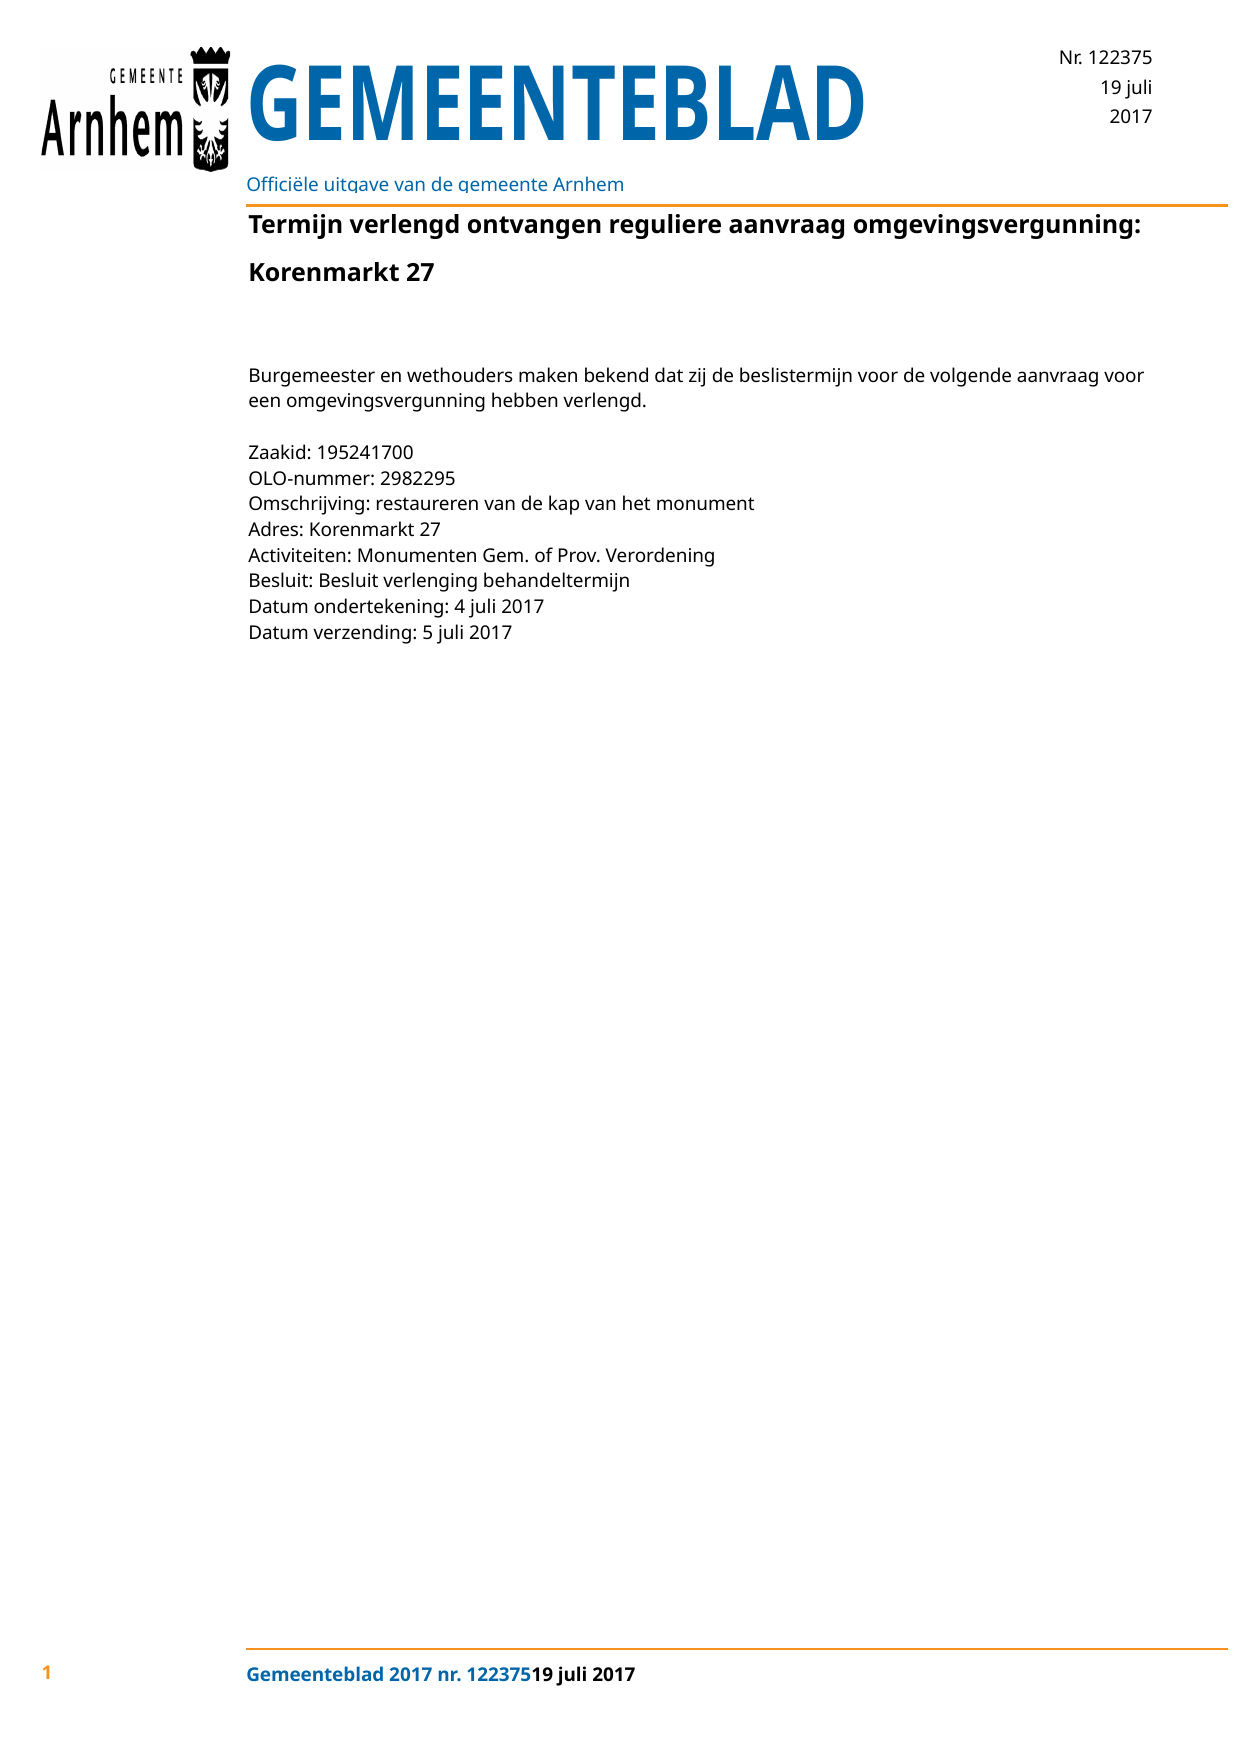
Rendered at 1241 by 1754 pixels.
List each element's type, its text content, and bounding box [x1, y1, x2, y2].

text Activiteiten: Monumenten Gem. of Prov. Verordening [248, 542, 1152, 568]
text Burgemeester en wethouders maken bekend dat zij de beslistermijn voor de volgende aanvraag voor een omgevingsvergunning hebben verlengd. [248, 362, 1152, 413]
text Besluit: Besluit verlenging behandeltermijn [248, 568, 1152, 593]
text Omschrijving: restaureren van de kap van het monument [248, 491, 1152, 516]
picture [41, 47, 231, 172]
text Datum ondertekening: 4 juli 2017 [248, 593, 1152, 619]
text Datum verzending: 5 juli 2017 [248, 619, 1152, 645]
text OLO-nummer: 2982295 [248, 465, 1152, 491]
text Termijn verlengd ontvangen reguliere aanvraag omgevingsvergunning: Korenmarkt 27 [248, 207, 1152, 288]
text Zaakid: 195241700 [248, 439, 1152, 465]
text Adres: Korenmarkt 27 [248, 516, 1152, 542]
